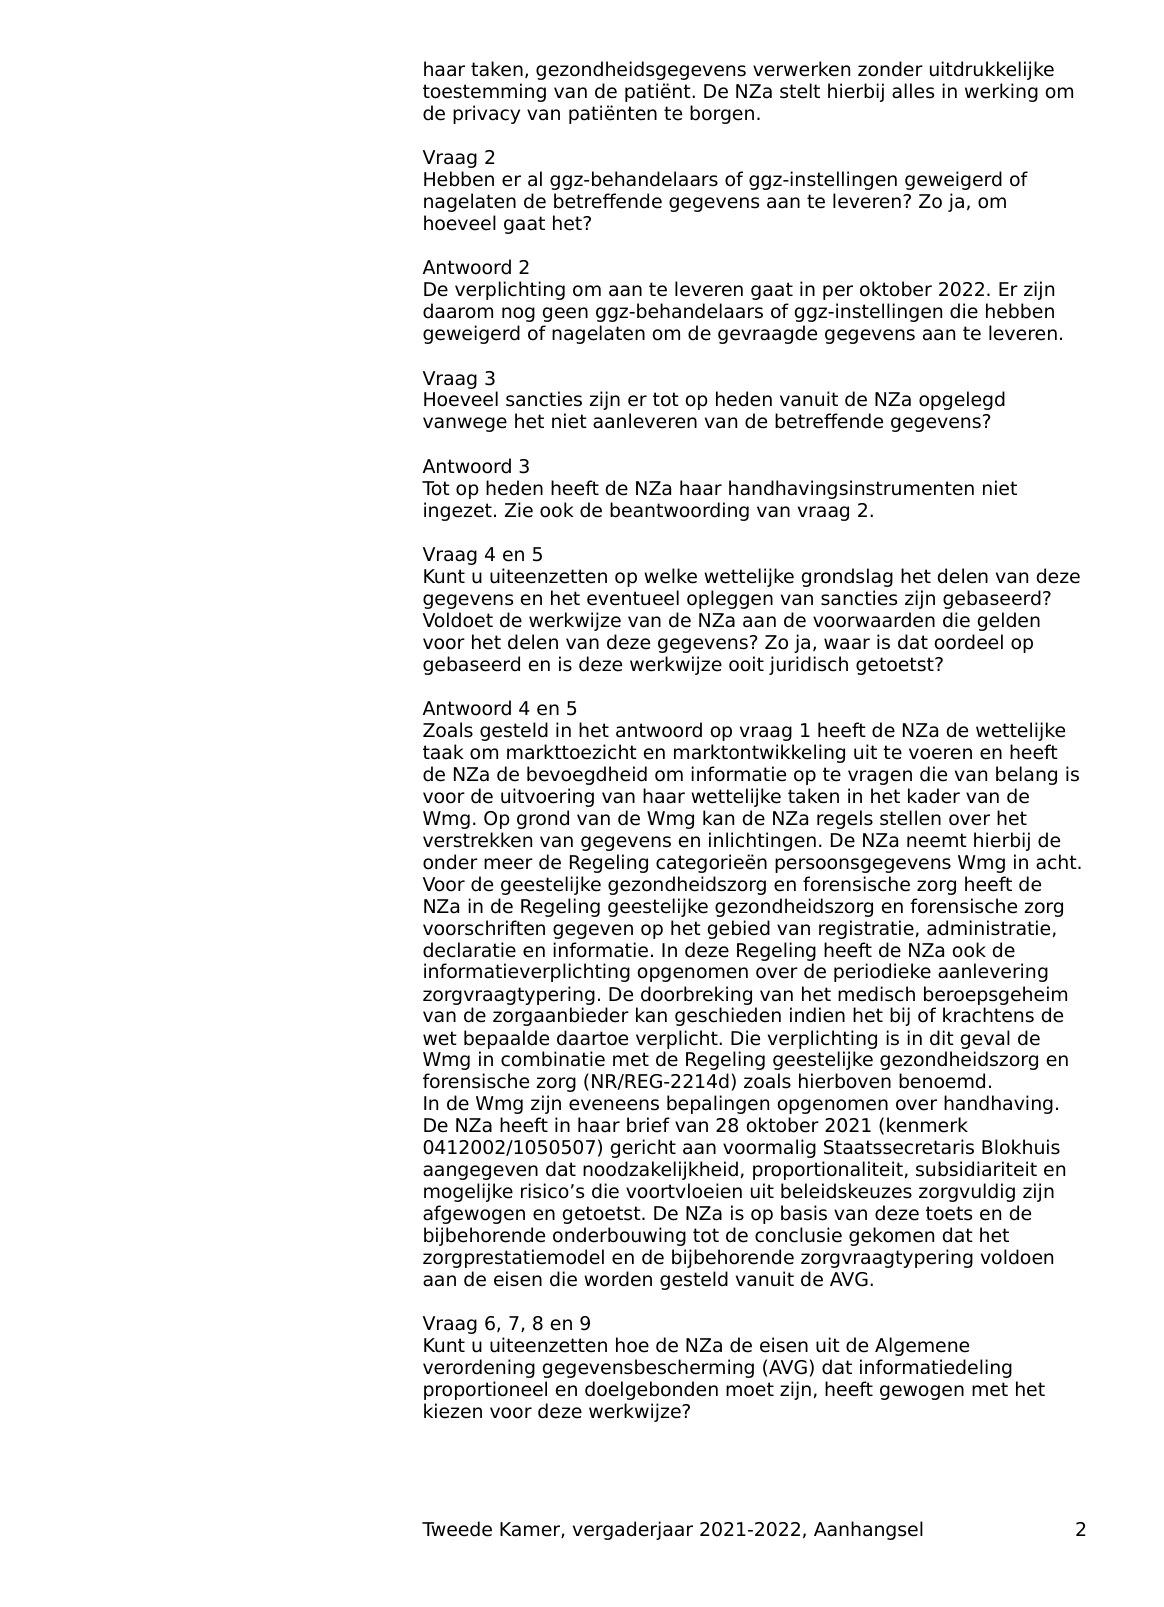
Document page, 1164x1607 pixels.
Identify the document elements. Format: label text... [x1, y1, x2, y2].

text Zoals gesteld in het antwoord op vraag 1 heeft de NZa de wettelijke taak om markttoezicht en marktontwikkeling uit te voeren en heeft de NZa de bevoegdheid om informatie op te vragen die van belang is voor de uitvoering van haar wettelijke taken in het kader van de Wmg. Op grond van de Wmg kan de NZa regels stellen over het verstrekken van gegevens en inlichtingen. De NZa neemt hierbij de onder meer de Regeling categorieën persoonsgegevens Wmg in acht. Voor de geestelijke gezondheidszorg en forensische zorg heeft de NZa in de Regeling geestelijke gezondheidszorg en forensische zorg voorschriften gegeven op het gebied van registratie, administratie, declaratie en informatie. In deze Regeling heeft de NZa ook de informatieverplichting opgenomen over de periodieke aanlevering zorgvraagtypering. De doorbreking van het medisch beroepsgeheim van de zorgaanbieder kan geschieden indien het bij of krachtens de wet bepaalde daartoe verplicht. Die verplichting is in dit geval de Wmg in combinatie met de Regeling geestelijke gezondheidszorg en forensische zorg (NR/REG-2214d) zoals hierboven benoemd. [422, 720, 1087, 1093]
text Kunt u uiteenzetten op welke wettelijke grondslag het delen van deze gegevens en het eventueel opleggen van sancties zijn gebaseerd? [422, 566, 1087, 609]
text Vraag 4 en 5 [422, 544, 1087, 566]
text Vraag 6, 7, 8 en 9 [422, 1313, 1087, 1335]
text Antwoord 3 [422, 456, 1087, 477]
text Kunt u uiteenzetten hoe de NZa de eisen uit de Algemene verordening gegevensbescherming (AVG) dat informatiedeling proportioneel en doelgebonden moet zijn, heeft gewogen met het kiezen voor deze werkwijze? [422, 1335, 1087, 1423]
text Hebben er al ggz-behandelaars of ggz-instellingen geweigerd of nagelaten de betreffende gegevens aan te leveren? Zo ja, om hoeveel gaat het? [422, 169, 1087, 235]
text In de Wmg zijn eveneens bepalingen opgenomen over handhaving. [422, 1093, 1087, 1115]
text Hoeveel sancties zijn er tot op heden vanuit de NZa opgelegd vanwege het niet aanleveren van de betreffende gegevens? [422, 389, 1087, 433]
text Voldoet de werkwijze van de NZa aan de voorwaarden die gelden voor het delen van deze gegevens? Zo ja, waar is dat oordeel op gebaseerd en is deze werkwijze ooit juridisch getoetst? [422, 609, 1087, 676]
text Antwoord 4 en 5 [422, 698, 1087, 720]
text De NZa heeft in haar brief van 28 oktober 2021 (kenmerk 0412002/1050507) gericht aan voormalig Staatssecretaris Blokhuis aangegeven dat noodzakelijkheid, proportionaliteit, subsidiariteit en mogelijke risico’s die voortvloeien uit beleidskeuzes zorgvuldig zijn afgewogen en getoetst. De NZa is op basis van deze toets en de bijbehorende onderbouwing tot de conclusie gekomen dat het zorgprestatiemodel en de bijbehorende zorgvraagtypering voldoen aan de eisen die worden gesteld vanuit de AVG. [422, 1115, 1087, 1291]
text Vraag 3 [422, 367, 1087, 389]
text Tot op heden heeft de NZa haar handhavingsinstrumenten niet ingezet. Zie ook de beantwoording van vraag 2. [422, 477, 1087, 521]
text Vraag 2 [422, 147, 1087, 169]
text haar taken, gezondheidsgegevens verwerken zonder uitdrukkelijke toestemming van de patiënt. De NZa stelt hierbij alles in werking om de privacy van patiënten te borgen. [422, 59, 1087, 125]
text Antwoord 2 [422, 257, 1087, 279]
text De verplichting om aan te leveren gaat in per oktober 2022. Er zijn daarom nog geen ggz-behandelaars of ggz-instellingen die hebben geweigerd of nagelaten om de gevraagde gegevens aan te leveren. [422, 279, 1087, 345]
